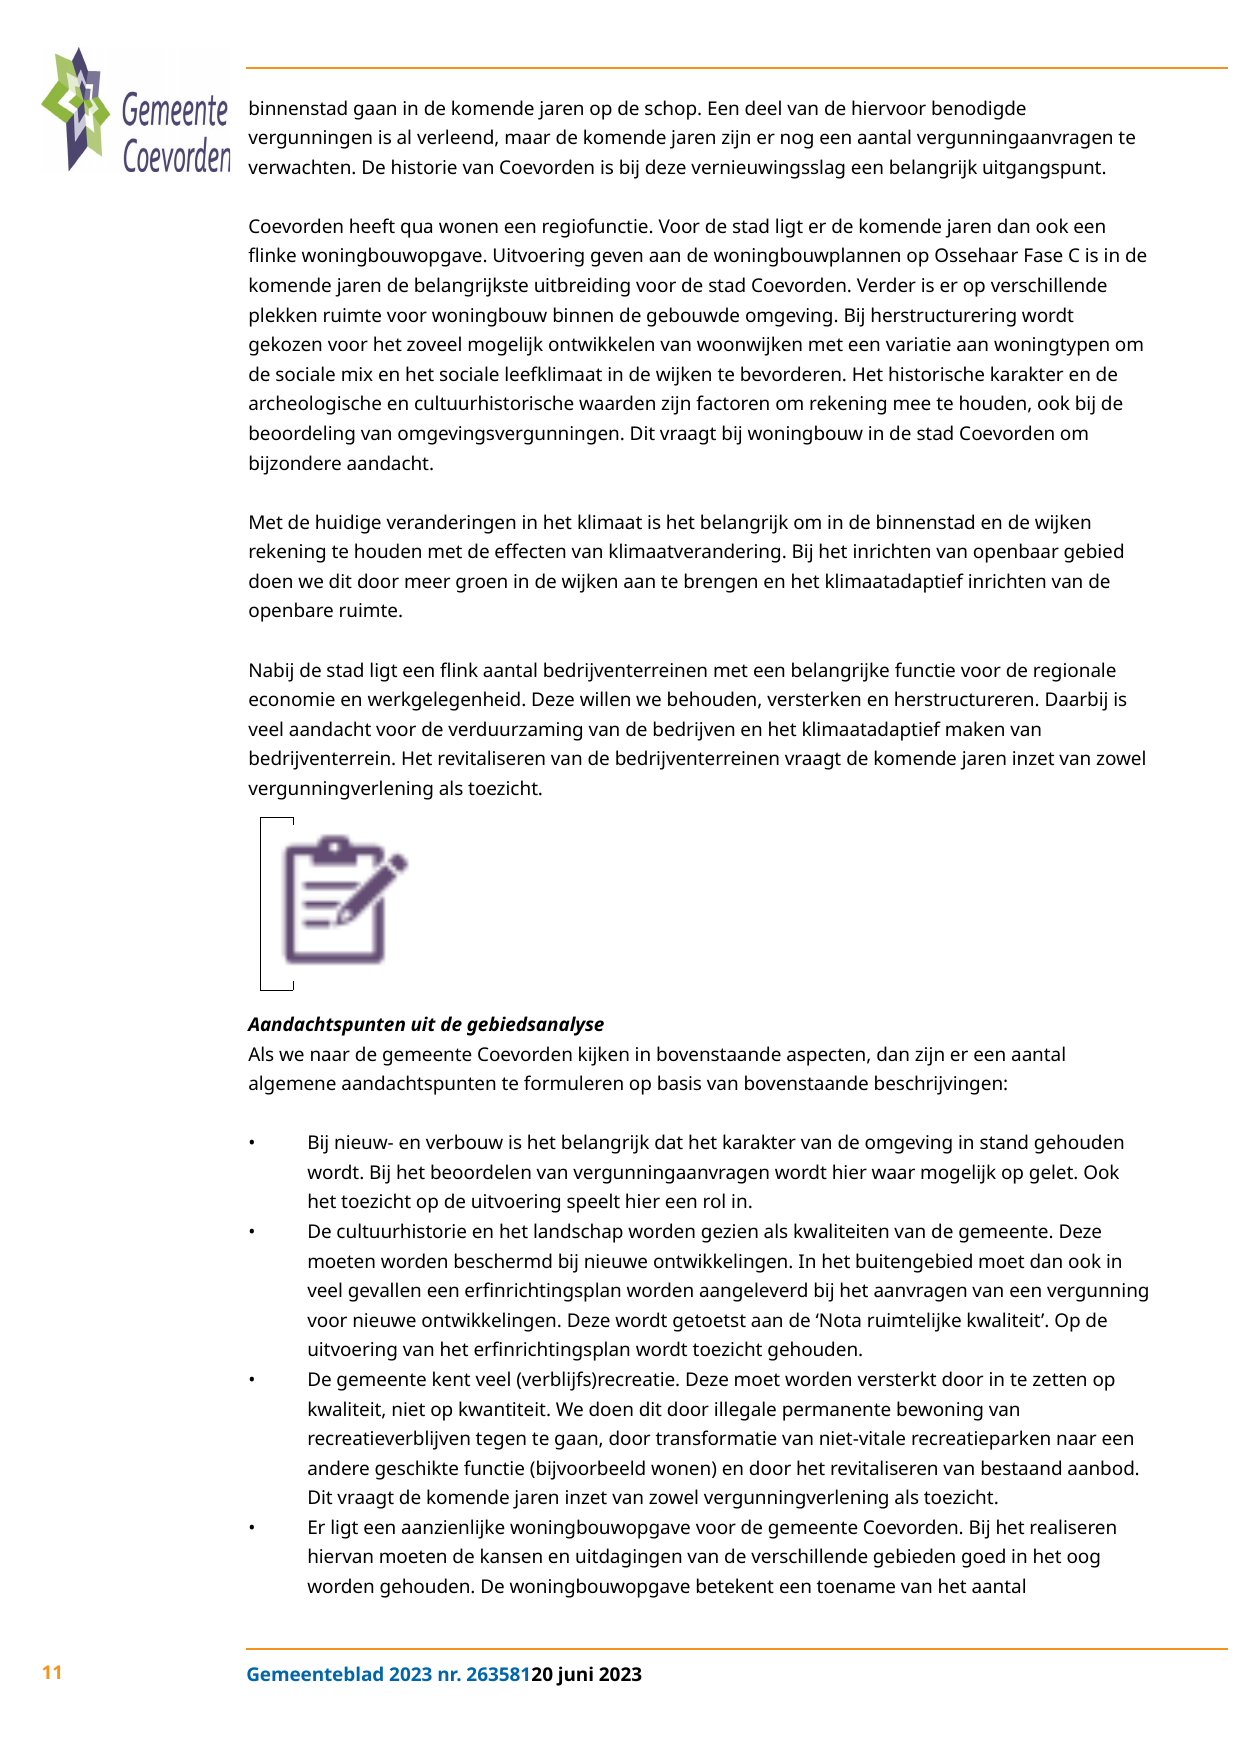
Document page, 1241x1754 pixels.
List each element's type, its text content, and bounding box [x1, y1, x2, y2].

text Coevorden heeft qua wonen een regiofunctie. Voor de stad ligt er de komende jaren dan ook een flinke woningbouwopgave. Uitvoering geven aan de woningbouwplannen op Ossehaar Fase C is in de komende jaren de belangrijkste uitbreiding voor de stad Coevorden. Verder is er op verschillende plekken ruimte voor woningbouw binnen de gebouwde omgeving. Bij herstructurering wordt gekozen voor het zoveel mogelijk ontwikkelen van woonwijken met een variatie aan woningtypen om de sociale mix en het sociale leefklimaat in de wijken te bevorderen. Het historische karakter en de archeologische en cultuurhistorische waarden zijn factoren om rekening mee te houden, ook bij de beoordeling van omgevingsvergunningen. Dit vraagt bij woningbouw in de stad Coevorden om bijzondere aandacht. [248, 213, 1152, 476]
text binnenstad gaan in de komende jaren op de schop. Een deel van de hiervoor benodigde vergunningen is al verleend, maar de komende jaren zijn er nog een aantal vergunningaanvragen te verwachten. De historie van Coevorden is bij deze vernieuwingsslag een belangrijk uitgangspunt. [248, 95, 1152, 180]
text Aandachtspunten uit de gebiedsanalyse [248, 1011, 1152, 1037]
text Als we naar de gemeente Coevorden kijken in bovenstaande aspecten, dan zijn er een aantal algemene aandachtspunten te formuleren op basis van bovenstaande beschrijvingen: [248, 1041, 1152, 1096]
list Bij nieuw- en verbouw is het belangrijk dat het karakter van de omgeving in stand gehouden wordt. Bij het beoordelen van vergunningaanvragen wordt hier waar mogelijk op gelet. Ook het toezicht op de uitvoering speelt hier een rol in. [248, 1129, 1152, 1214]
picture [41, 47, 231, 172]
text Met de huidige veranderingen in het klimaat is het belangrijk om in de binnenstad en de wijken rekening te houden met de effecten van klimaatverandering. Bij het inrichten van openbaar gebied doen we dit door meer groen in de wijken aan te brengen en het klimaatadaptief inrichten van de openbare ruimte. [248, 509, 1152, 623]
list De gemeente kent veel (verblijfs)recreatie. Deze moet worden versterkt door in te zetten op kwaliteit, niet op kwantiteit. We doen dit door illegale permanente bewoning van recreatieverblijven tegen te gaan, door transformatie van niet-vitale recreatieparken naar een andere geschikte functie (bijvoorbeeld wonen) en door het revitaliseren van bestaand aanbod. Dit vraagt de komende jaren inzet van zowel vergunningverlening als toezicht. [248, 1366, 1152, 1510]
list Er ligt een aanzienlijke woningbouwopgave voor de gemeente Coevorden. Bij het realiseren hiervan moeten de kansen en uitdagingen van de verschillende gebieden goed in het oog worden gehouden. De woningbouwopgave betekent een toename van het aantal [248, 1514, 1152, 1599]
picture [268, 825, 417, 981]
text Nabij de stad ligt een flink aantal bedrijventerreinen met een belangrijke functie voor de regionale economie en werkgelegenheid. Deze willen we behouden, versterken en herstructureren. Daarbij is veel aandacht voor de verduurzaming van de bedrijven en het klimaatadaptief maken van bedrijventerrein. Het revitaliseren van de bedrijventerreinen vraagt de komende jaren inzet van zowel vergunningverlening als toezicht. [248, 657, 1152, 801]
list De cultuurhistorie en het landschap worden gezien als kwaliteiten van de gemeente. Deze moeten worden beschermd bij nieuwe ontwikkelingen. In het buitengebied moet dan ook in veel gevallen een erfinrichtingsplan worden aangeleverd bij het aanvragen van een vergunning voor nieuwe ontwikkelingen. Deze wordt getoetst aan de ‘Nota ruimtelijke kwaliteit’. Op de uitvoering van het erfinrichtingsplan wordt toezicht gehouden. [248, 1218, 1152, 1362]
